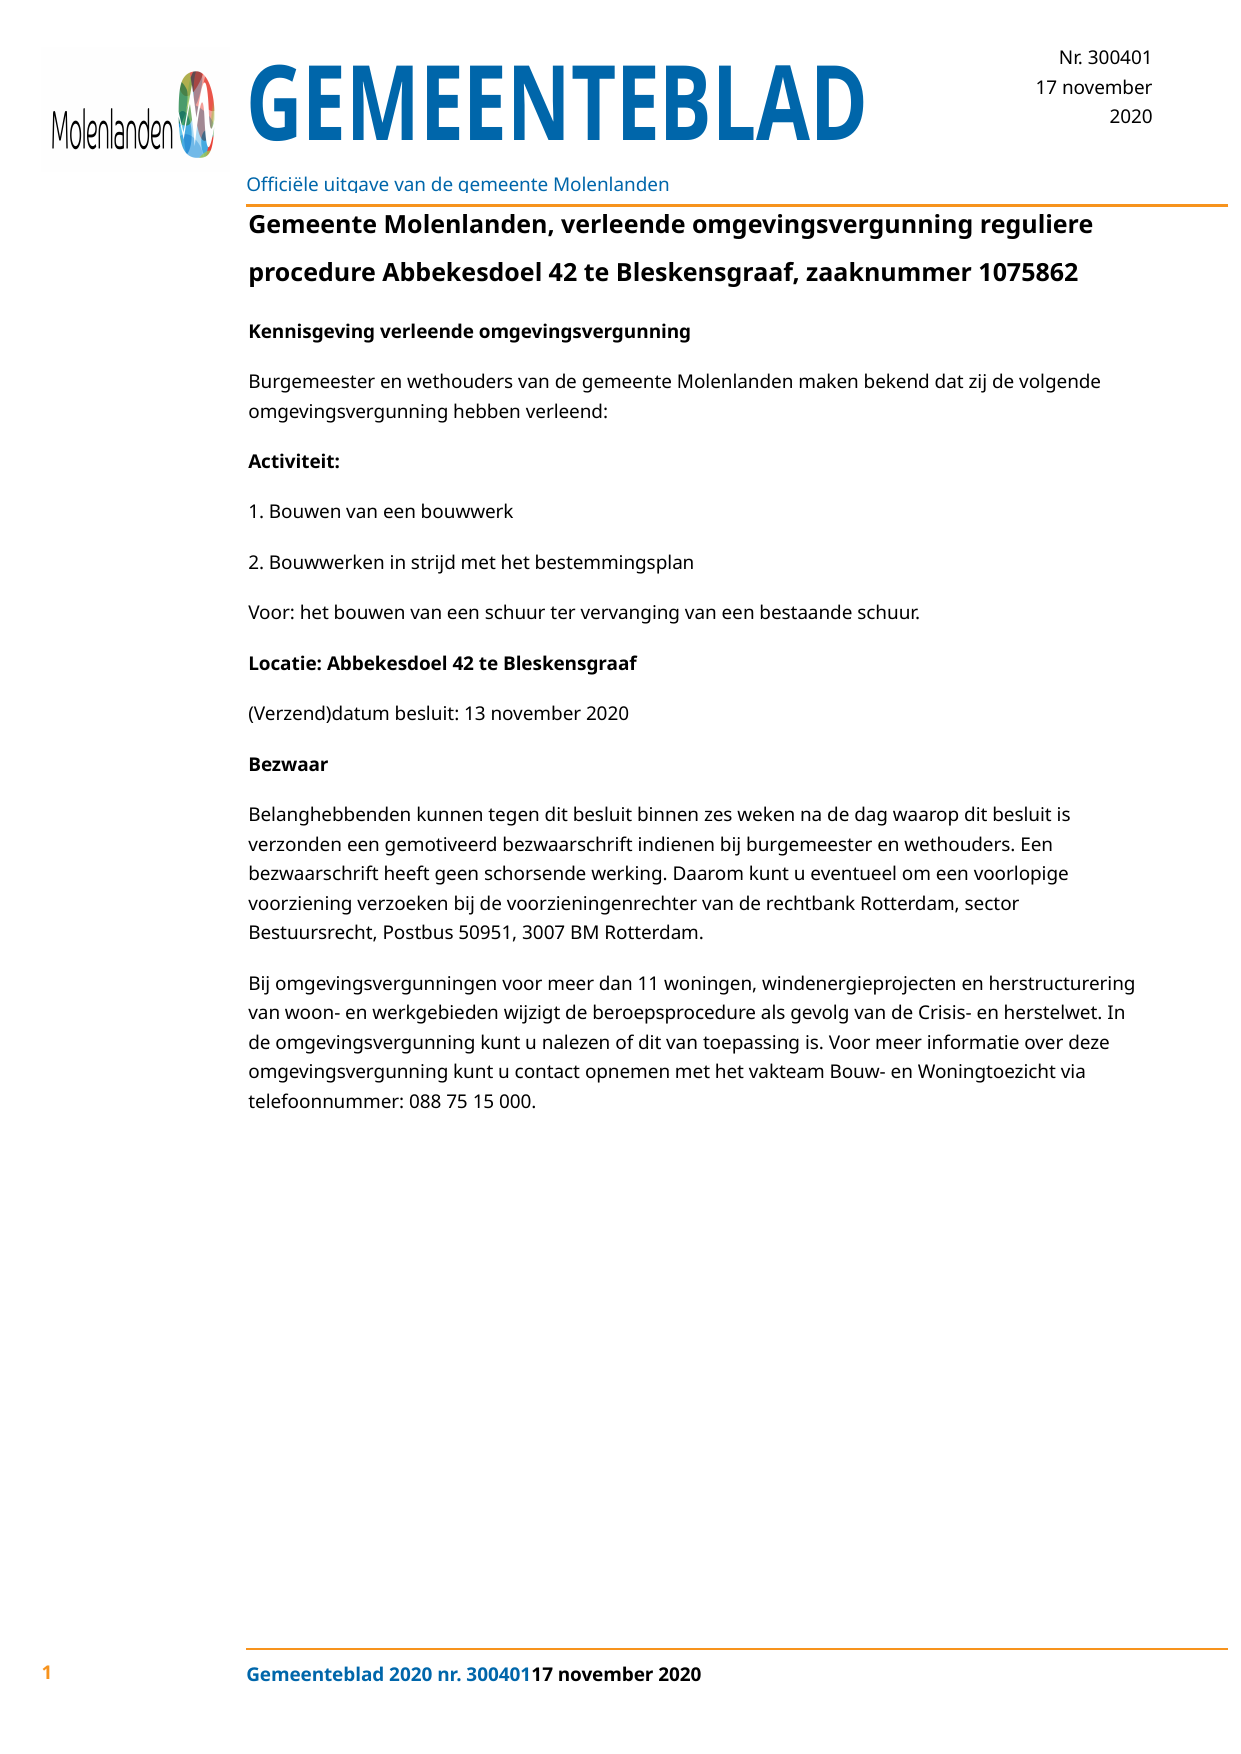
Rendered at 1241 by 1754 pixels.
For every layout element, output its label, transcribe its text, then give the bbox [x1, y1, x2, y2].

text Bezwaar [248, 751, 1152, 777]
text Voor: het bouwen van een schuur ter vervanging van een bestaande schuur. [248, 599, 1152, 625]
text Burgemeester en wethouders van de gemeente Molenlanden maken bekend dat zij de volgende omgevingsvergunning hebben verleend: [248, 368, 1152, 424]
text Gemeente Molenlanden, verleende omgevingsvergunning reguliere procedure Abbekesdoel 42 te Bleskensgraaf, zaaknummer 1075862 [248, 207, 1152, 288]
text 2. Bouwwerken in strijd met het bestemmingsplan [248, 549, 1152, 575]
picture [41, 47, 231, 172]
text Kennisgeving verleende omgevingsvergunning [248, 318, 1152, 344]
text (Verzend)datum besluit: 13 november 2020 [248, 700, 1152, 726]
text Activiteit: [248, 448, 1152, 474]
text 1. Bouwen van een bouwwerk [248, 499, 1152, 524]
text Belanghebbenden kunnen tegen dit besluit binnen zes weken na de dag waarop dit besluit is verzonden een gemotiveerd bezwaarschrift indienen bij burgemeester en wethouders. Een bezwaarschrift heeft geen schorsende werking. Daarom kunt u eventueel om een voorlopige voorziening verzoeken bij de voorzieningenrechter van de rechtbank Rotterdam, sector Bestuursrecht, Postbus 50951, 3007 BM Rotterdam. [248, 801, 1152, 945]
text Bij omgevingsvergunningen voor meer dan 11 woningen, windenergieprojecten en herstructurering van woon- en werkgebieden wijzigt de beroepsprocedure als gevolg van de Crisis- en herstelwet. In de omgevingsvergunning kunt u nalezen of dit van toepassing is. Voor meer informatie over deze omgevingsvergunning kunt u contact opnemen met het vakteam Bouw- en Woningtoezicht via telefoonnummer: 088 75 15 000. [248, 970, 1152, 1114]
text Locatie: Abbekesdoel 42 te Bleskensgraaf [248, 650, 1152, 676]
